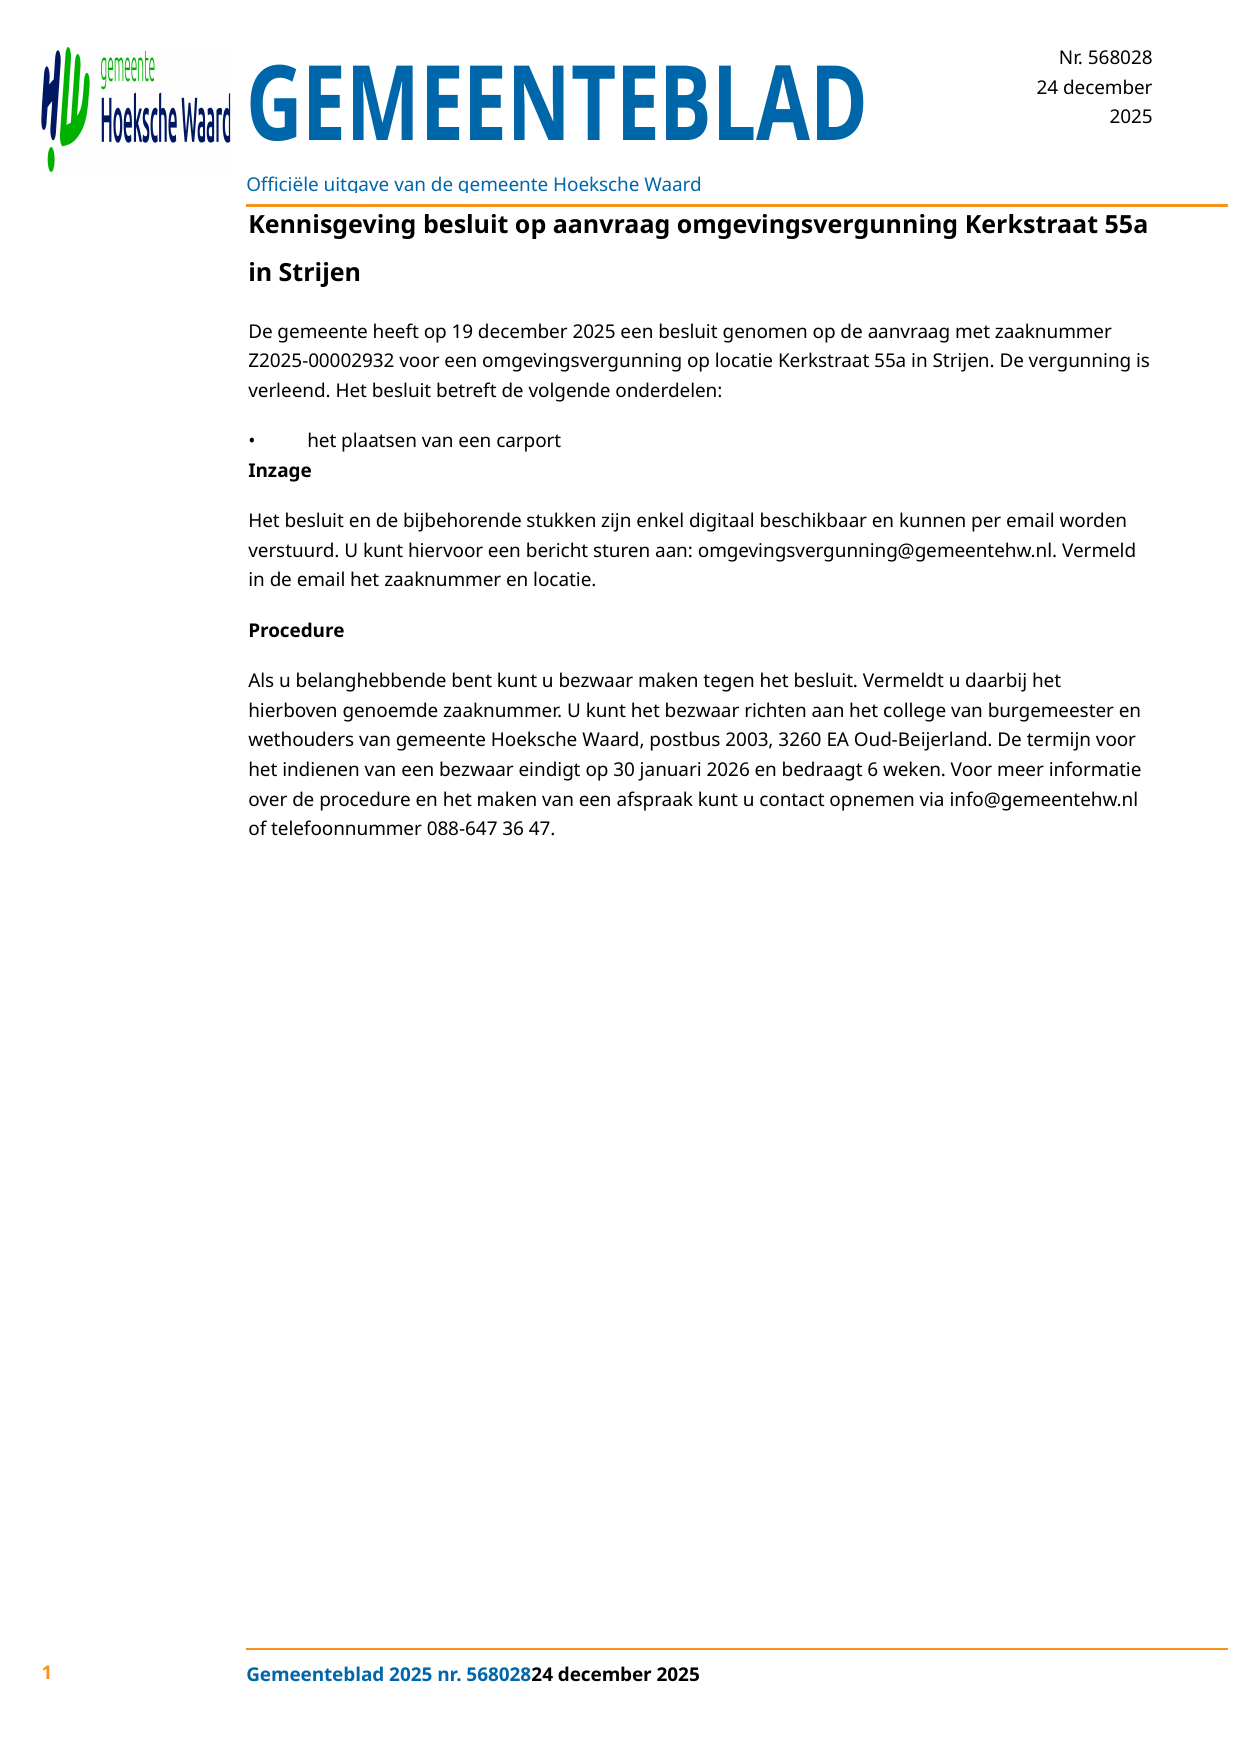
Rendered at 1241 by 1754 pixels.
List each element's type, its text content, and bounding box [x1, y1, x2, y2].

picture [41, 47, 231, 172]
list het plaatsen van een carport [248, 427, 1152, 453]
text Het besluit en de bijbehorende stukken zijn enkel digitaal beschikbaar en kunnen per email worden verstuurd. U kunt hiervoor een bericht sturen aan: omgevingsvergunning@gemeentehw.nl. Vermeld in de email het zaaknummer en locatie. [248, 507, 1152, 592]
text De gemeente heeft op 19 december 2025 een besluit genomen op de aanvraag met zaaknummer Z2025-00002932 voor een omgevingsvergunning op locatie Kerkstraat 55a in Strijen. De vergunning is verleend. Het besluit betreft de volgende onderdelen: [248, 318, 1152, 403]
text Kennisgeving besluit op aanvraag omgevingsvergunning Kerkstraat 55a in Strijen [248, 207, 1152, 288]
text Procedure [248, 617, 1152, 643]
text Als u belanghebbende bent kunt u bezwaar maken tegen het besluit. Vermeldt u daarbij het hierboven genoemde zaaknummer. U kunt het bezwaar richten aan het college van burgemeester en wethouders van gemeente Hoeksche Waard, postbus 2003, 3260 EA Oud-Beijerland. De termijn voor het indienen van een bezwaar eindigt op 30 januari 2026 en bedraagt 6 weken. Voor meer informatie over de procedure en het maken van een afspraak kunt u contact opnemen via info@gemeentehw.nl of telefoonnummer 088-647 36 47. [248, 667, 1152, 841]
text Inzage [248, 457, 1152, 483]
